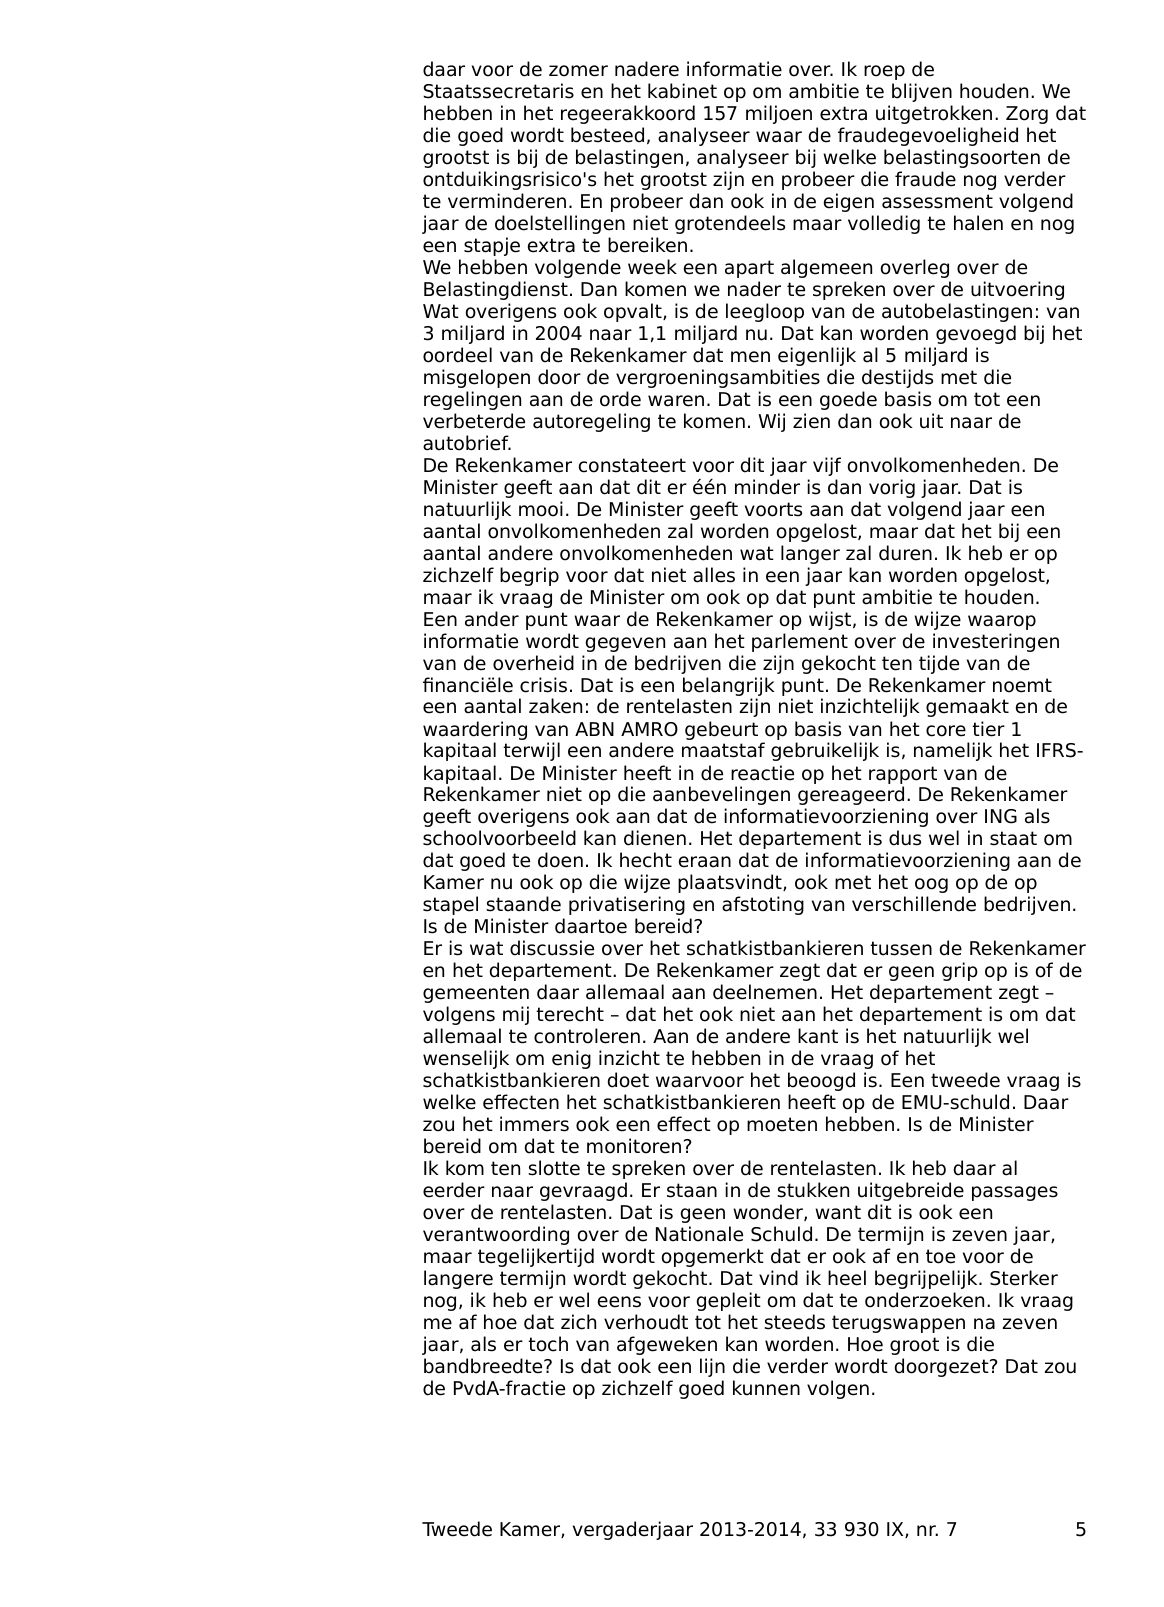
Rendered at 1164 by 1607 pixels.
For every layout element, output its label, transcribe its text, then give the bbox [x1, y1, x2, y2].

text Ik kom ten slotte te spreken over de rentelasten. Ik heb daar al eerder naar gevraagd. Er staan in de stukken uitgebreide passages over de rentelasten. Dat is geen wonder, want dit is ook een verantwoording over de Nationale Schuld. De termijn is zeven jaar, maar tegelijkertijd wordt opgemerkt dat er ook af en toe voor de langere termijn wordt gekocht. Dat vind ik heel begrijpelijk. Sterker nog, ik heb er wel eens voor gepleit om dat te onderzoeken. Ik vraag me af hoe dat zich verhoudt tot het steeds terugswappen na zeven jaar, als er toch van afgeweken kan worden. Hoe groot is die bandbreedte? Is dat ook een lijn die verder wordt doorgezet? Dat zou de PvdA-fractie op zichzelf goed kunnen volgen. [422, 1158, 1087, 1400]
text Een ander punt waar de Rekenkamer op wijst, is de wijze waarop informatie wordt gegeven aan het parlement over de investeringen van de overheid in de bedrijven die zijn gekocht ten tijde van de financiële crisis. Dat is een belangrijk punt. De Rekenkamer noemt een aantal zaken: de rentelasten zijn niet inzichtelijk gemaakt en de waardering van ABN AMRO gebeurt op basis van het core tier 1 kapitaal terwijl een andere maatstaf gebruikelijk is, namelijk het IFRS-kapitaal. De Minister heeft in de reactie op het rapport van de Rekenkamer niet op die aanbevelingen gereageerd. De Rekenkamer geeft overigens ook aan dat de informatievoorziening over ING als schoolvoorbeeld kan dienen. Het departement is dus wel in staat om dat goed te doen. Ik hecht eraan dat de informatievoorziening aan de Kamer nu ook op die wijze plaatsvindt, ook met het oog op de op stapel staande privatisering en afstoting van verschillende bedrijven. Is de Minister daartoe bereid? [422, 608, 1087, 938]
text Wat overigens ook opvalt, is de leegloop van de autobelastingen: van 3 miljard in 2004 naar 1,1 miljard nu. Dat kan worden gevoegd bij het oordeel van de Rekenkamer dat men eigenlijk al 5 miljard is misgelopen door de vergroeningsambities die destijds met die regelingen aan de orde waren. Dat is een goede basis om tot een verbeterde autoregeling te komen. Wij zien dan ook uit naar de autobrief. [422, 301, 1087, 455]
text daar voor de zomer nadere informatie over. Ik roep de Staatssecretaris en het kabinet op om ambitie te blijven houden. We hebben in het regeerakkoord 157 miljoen extra uitgetrokken. Zorg dat die goed wordt besteed, analyseer waar de fraudegevoeligheid het grootst is bij de belastingen, analyseer bij welke belastingsoorten de ontduikingsrisico's het grootst zijn en probeer die fraude nog verder te verminderen. En probeer dan ook in de eigen assessment volgend jaar de doelstellingen niet grotendeels maar volledig te halen en nog een stapje extra te bereiken. [422, 59, 1087, 257]
text Er is wat discussie over het schatkistbankieren tussen de Rekenkamer en het departement. De Rekenkamer zegt dat er geen grip op is of de gemeenten daar allemaal aan deelnemen. Het departement zegt – volgens mij terecht – dat het ook niet aan het departement is om dat allemaal te controleren. Aan de andere kant is het natuurlijk wel wenselijk om enig inzicht te hebben in de vraag of het schatkistbankieren doet waarvoor het beoogd is. Een tweede vraag is welke effecten het schatkistbankieren heeft op de EMU-schuld. Daar zou het immers ook een effect op moeten hebben. Is de Minister bereid om dat te monitoren? [422, 938, 1087, 1158]
text De Rekenkamer constateert voor dit jaar vijf onvolkomenheden. De Minister geeft aan dat dit er één minder is dan vorig jaar. Dat is natuurlijk mooi. De Minister geeft voorts aan dat volgend jaar een aantal onvolkomenheden zal worden opgelost, maar dat het bij een aantal andere onvolkomenheden wat langer zal duren. Ik heb er op zichzelf begrip voor dat niet alles in een jaar kan worden opgelost, maar ik vraag de Minister om ook op dat punt ambitie te houden. [422, 455, 1087, 608]
text We hebben volgende week een apart algemeen overleg over de Belastingdienst. Dan komen we nader te spreken over de uitvoering [422, 257, 1087, 301]
